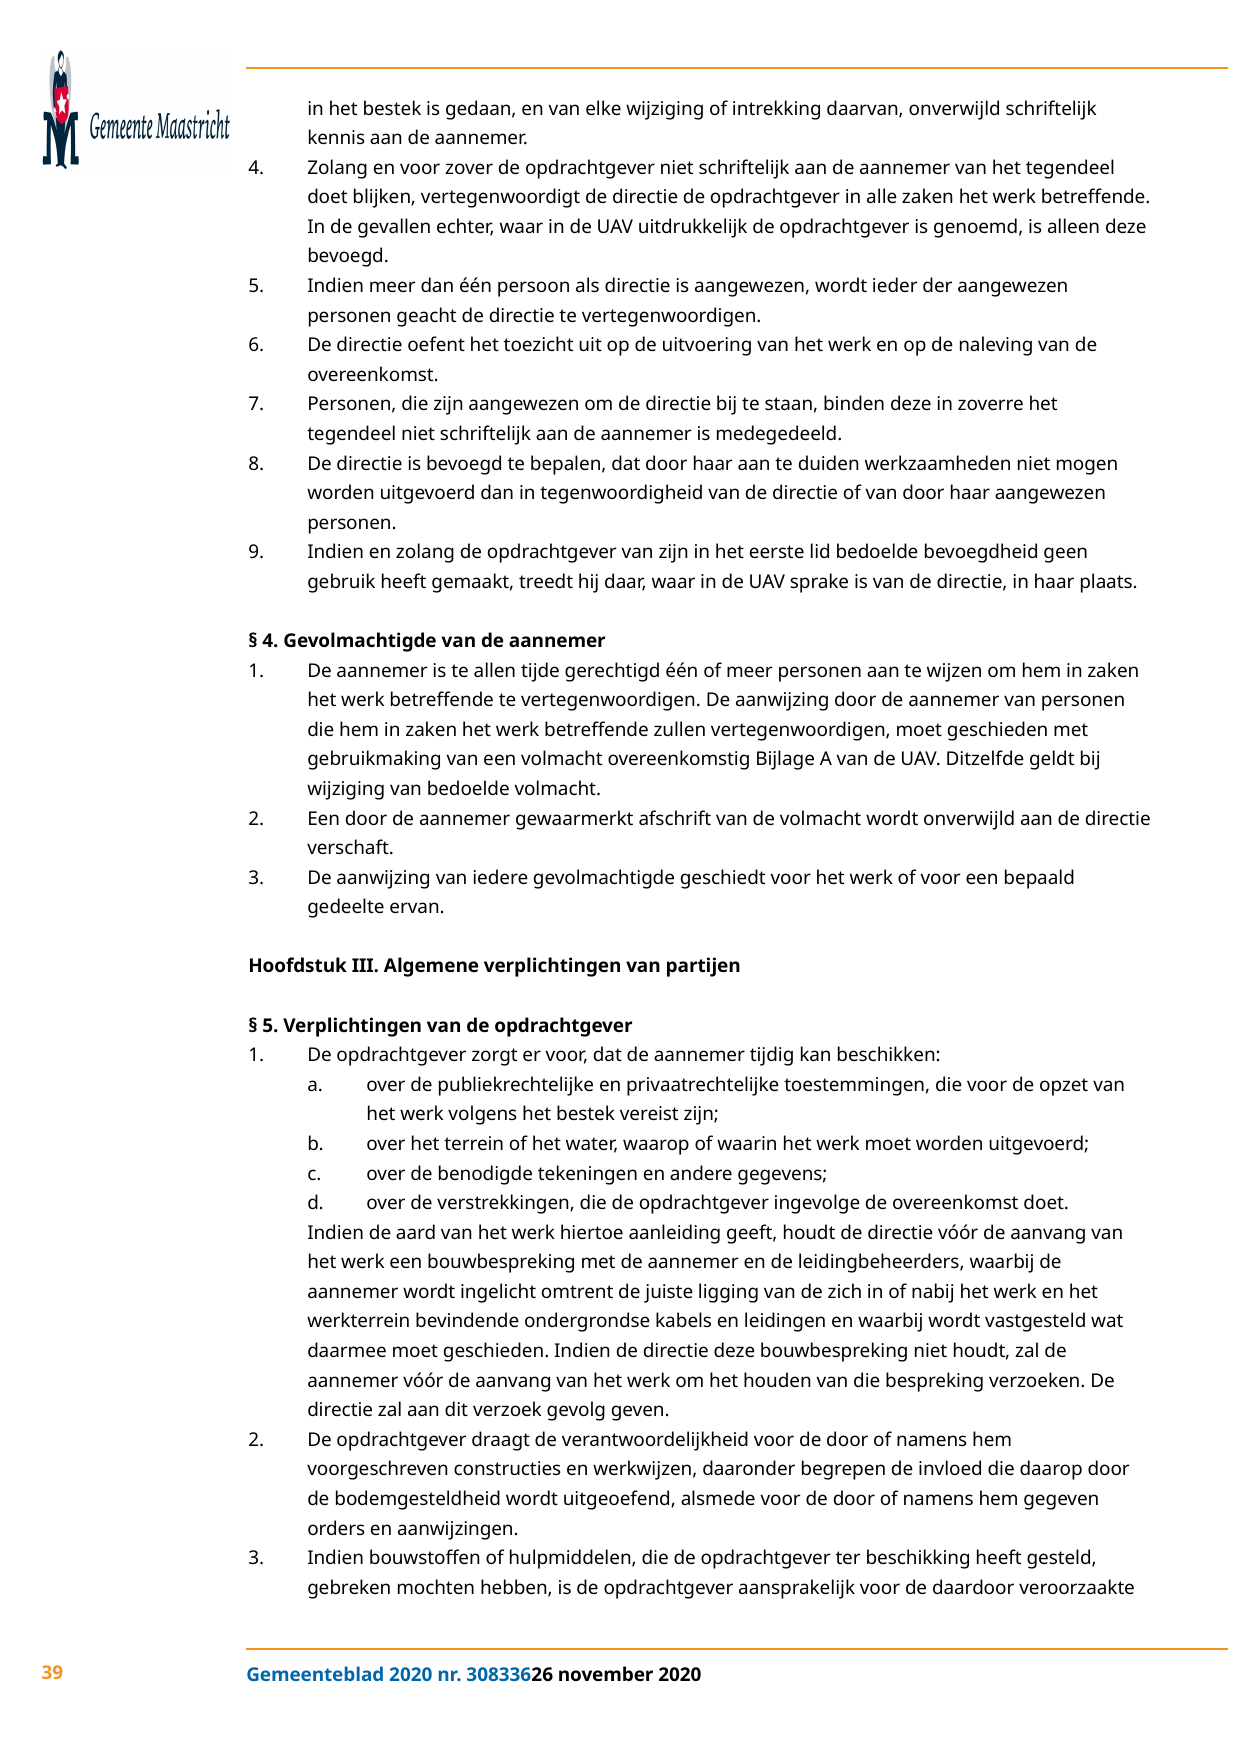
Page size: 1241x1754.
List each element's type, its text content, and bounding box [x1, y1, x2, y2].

list De opdrachtgever zorgt er voor, dat de aannemer tijdig kan beschikken: [248, 1041, 1152, 1067]
text § 5. Verplichtingen van de opdrachtgever [248, 1012, 1152, 1038]
list Indien de aard van het werk hiertoe aanleiding geeft, houdt de directie vóór de aanvang van het werk een bouwbespreking met de aannemer en de leidingbeheerders, waarbij de aannemer wordt ingelicht omtrent de juiste ligging van de zich in of nabij het werk en het werkterrein bevindende ondergrondse kabels en leidingen en waarbij wordt vastgesteld wat daarmee moet geschieden. Indien de directie deze bouwbespreking niet houdt, zal de aannemer vóór de aanvang van het werk om het houden van die bespreking verzoeken. De directie zal aan dit verzoek gevolg geven. [248, 1219, 1152, 1422]
text § 4. Gevolmachtigde van de aannemer [248, 627, 1152, 653]
list De aanwijzing van iedere gevolmachtigde geschiedt voor het werk of voor een bepaald gedeelte ervan. [248, 864, 1152, 919]
list De directie oefent het toezicht uit op de uitvoering van het werk en op de naleving van de overeenkomst. [248, 331, 1152, 387]
list in het bestek is gedaan, en van elke wijziging of intrekking daarvan, onverwijld schriftelijk kennis aan de aannemer. [248, 95, 1152, 150]
picture [41, 47, 231, 172]
list over de publiekrechtelijke en privaatrechtelijke toestemmingen, die voor de opzet van het werk volgens het bestek vereist zijn; [307, 1071, 1152, 1126]
list over de benodigde tekeningen en andere gegevens; [307, 1160, 1152, 1186]
list Een door de aannemer gewaarmerkt afschrift van de volmacht wordt onverwijld aan de directie verschaft. [248, 805, 1152, 860]
list Personen, die zijn aangewezen om de directie bij te staan, binden deze in zoverre het tegendeel niet schriftelijk aan de aannemer is medegedeeld. [248, 391, 1152, 446]
list over het terrein of het water, waarop of waarin het werk moet worden uitgevoerd; [307, 1130, 1152, 1156]
list De directie is bevoegd te bepalen, dat door haar aan te duiden werkzaamheden niet mogen worden uitgevoerd dan in tegenwoordigheid van de directie of van door haar aangewezen personen. [248, 450, 1152, 535]
list Zolang en voor zover de opdrachtgever niet schriftelijk aan de aannemer van het tegendeel doet blijken, vertegenwoordigt de directie de opdrachtgever in alle zaken het werk betreffende. In de gevallen echter, waar in de UAV uitdrukkelijk de opdrachtgever is genoemd, is alleen deze bevoegd. [248, 154, 1152, 268]
list Indien en zolang de opdrachtgever van zijn in het eerste lid bedoelde bevoegdheid geen gebruik heeft gemaakt, treedt hij daar, waar in de UAV sprake is van de directie, in haar plaats. [248, 538, 1152, 594]
list De aannemer is te allen tijde gerechtigd één of meer personen aan te wijzen om hem in zaken het werk betreffende te vertegenwoordigen. De aanwijzing door de aannemer van personen die hem in zaken het werk betreffende zullen vertegenwoordigen, moet geschieden met gebruikmaking van een volmacht overeenkomstig Bijlage A van de UAV. Ditzelfde geldt bij wijziging van bedoelde volmacht. [248, 657, 1152, 801]
text Hoofdstuk III. Algemene verplichtingen van partijen [248, 953, 1152, 978]
list De opdrachtgever draagt de verantwoordelijkheid voor de door of namens hem voorgeschreven constructies en werkwijzen, daaronder begrepen de invloed die daarop door de bodemgesteldheid wordt uitgeoefend, alsmede voor de door of namens hem gegeven orders en aanwijzingen. [248, 1426, 1152, 1541]
list Indien bouwstoffen of hulpmiddelen, die de opdrachtgever ter beschikking heeft gesteld, gebreken mochten hebben, is de opdrachtgever aansprakelijk voor de daardoor veroorzaakte [248, 1544, 1152, 1600]
list Indien meer dan één persoon als directie is aangewezen, wordt ieder der aangewezen personen geacht de directie te vertegenwoordigen. [248, 272, 1152, 328]
list over de verstrekkingen, die de opdrachtgever ingevolge de overeenkomst doet. [307, 1189, 1152, 1215]
